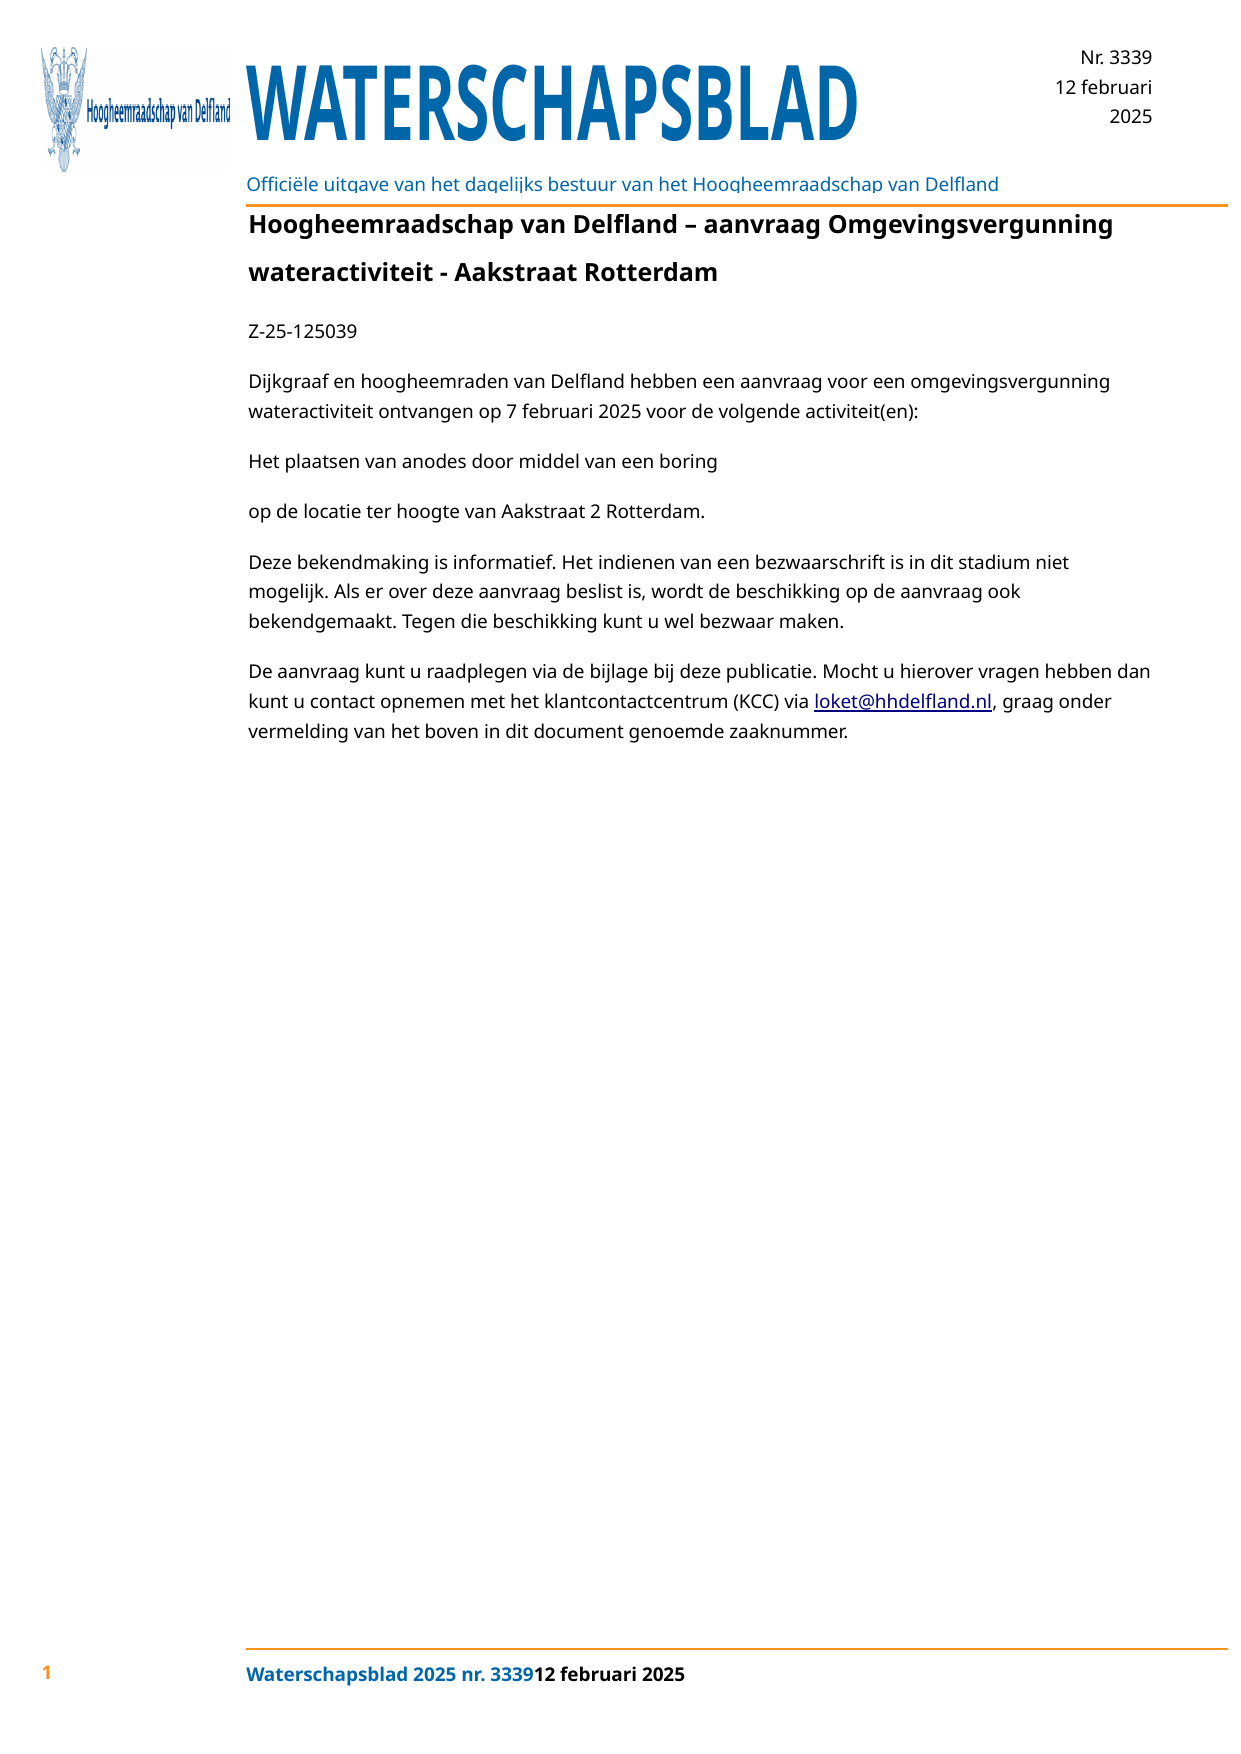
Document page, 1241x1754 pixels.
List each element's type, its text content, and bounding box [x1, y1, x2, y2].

text Het plaatsen van anodes door middel van een boring [248, 448, 1152, 474]
text De aanvraag kunt u raadplegen via de bijlage bij deze publicatie. Mocht u hierover vragen hebben dan kunt u contact opnemen met het klantcontactcentrum (KCC) via loket@hhdelfland.nl, graag onder vermelding van het boven in dit document genoemde zaaknummer. [248, 659, 1152, 744]
picture [41, 47, 231, 172]
text Deze bekendmaking is informatief. Het indienen van een bezwaarschrift is in dit stadium niet mogelijk. Als er over deze aanvraag beslist is, wordt de beschikking op de aanvraag ook bekendgemaakt. Tegen die beschikking kunt u wel bezwaar maken. [248, 549, 1152, 634]
text Dijkgraaf en hoogheemraden van Delfland hebben een aanvraag voor een omgevingsvergunning wateractiviteit ontvangen op 7 februari 2025 voor de volgende activiteit(en): [248, 368, 1152, 424]
text Hoogheemraadschap van Delfland – aanvraag Omgevingsvergunning wateractiviteit - Aakstraat Rotterdam [248, 207, 1152, 288]
text Z-25-125039 [248, 318, 1152, 344]
text op de locatie ter hoogte van Aakstraat 2 Rotterdam. [248, 499, 1152, 524]
